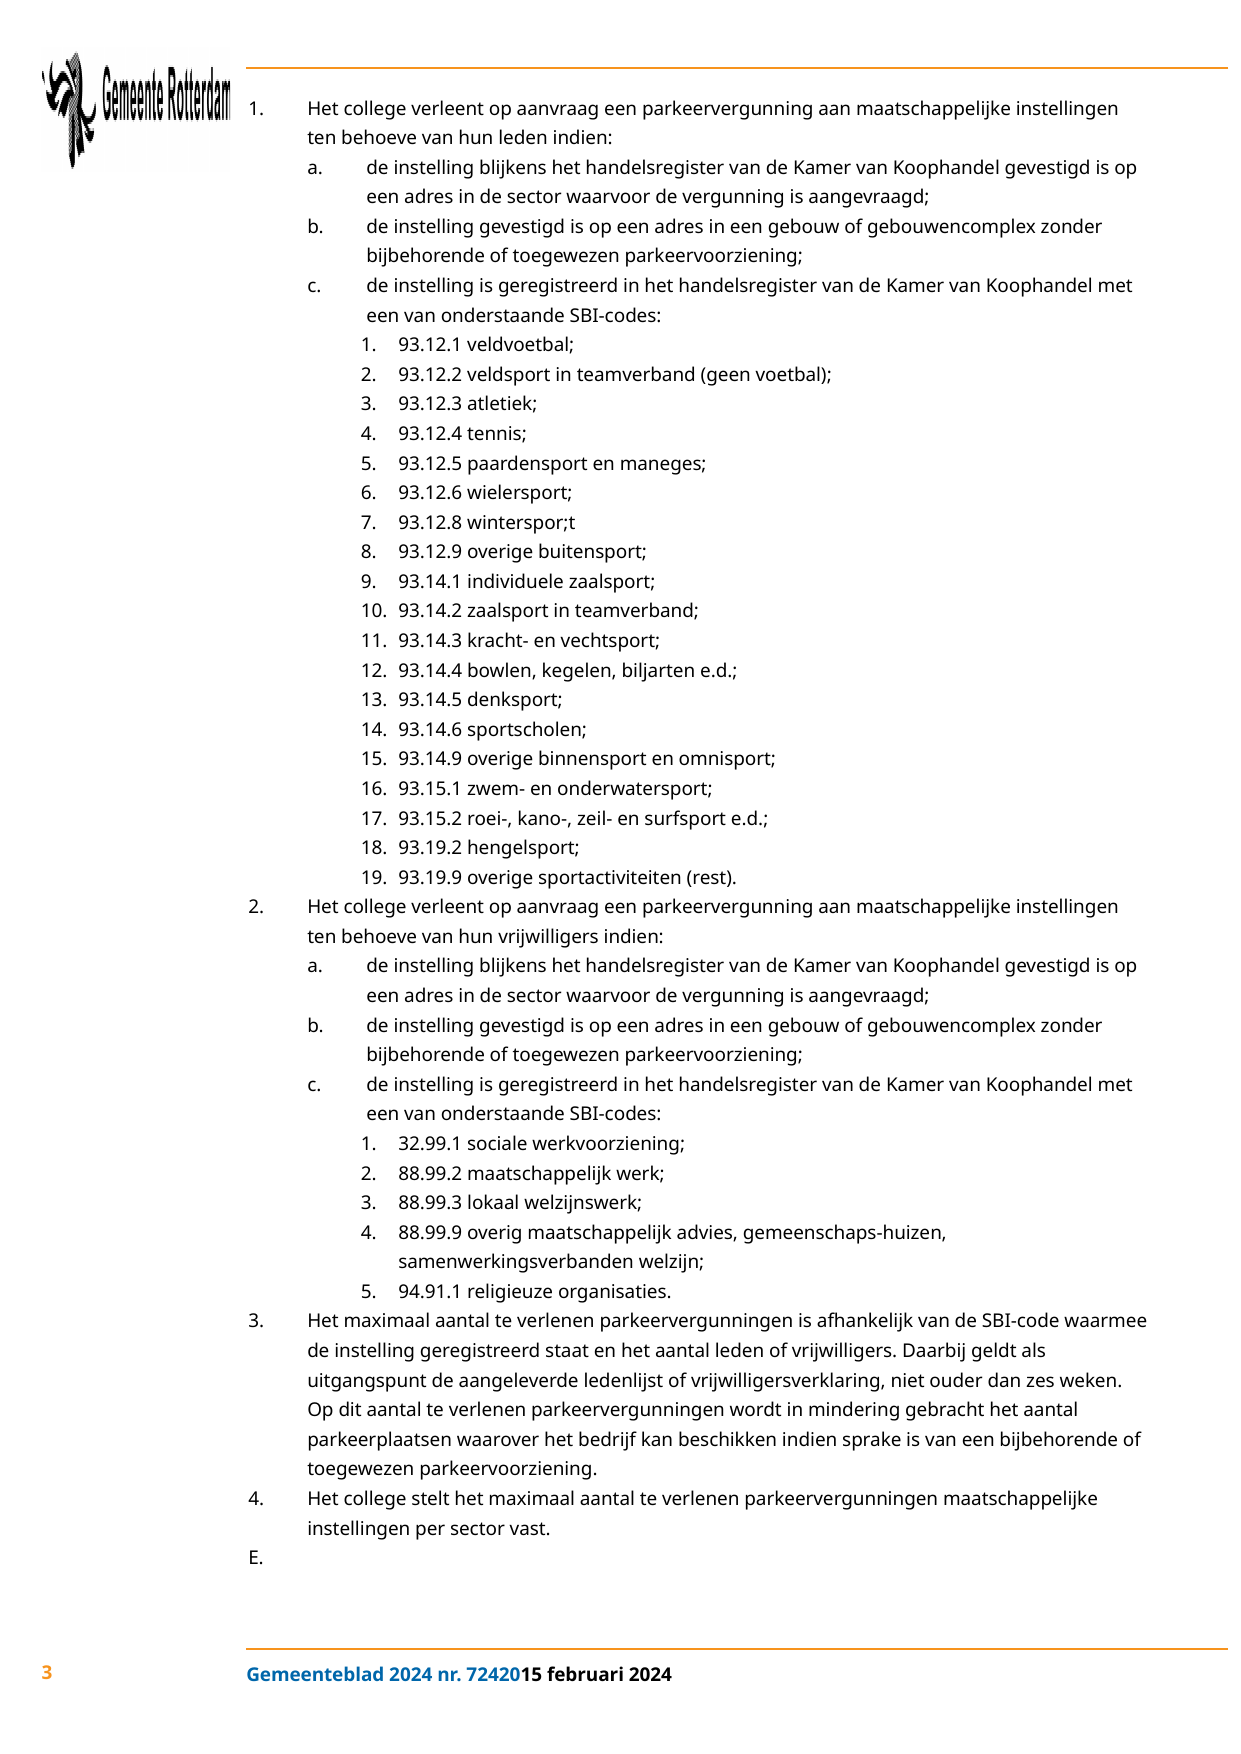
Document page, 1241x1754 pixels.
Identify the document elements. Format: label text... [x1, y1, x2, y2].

list 93.14.1 individuele zaalsport; [361, 568, 1152, 594]
list 93.12.8 winterspor;t [361, 509, 1152, 535]
list de instelling gevestigd is op een adres in een gebouw of gebouwencomplex zonder bijbehorende of toegewezen parkeervoorziening; [307, 213, 1152, 268]
list 32.99.1 sociale werkvoorziening; [361, 1130, 1152, 1156]
list 93.14.3 kracht- en vechtsport; [361, 627, 1152, 653]
list de instelling blijkens het handelsregister van de Kamer van Koophandel gevestigd is op een adres in de sector waarvoor de vergunning is aangevraagd; [307, 154, 1152, 209]
list 94.91.1 religieuze organisaties. [361, 1278, 1152, 1304]
list Het college verleent op aanvraag een parkeervergunning aan maatschappelijke instellingen ten behoeve van hun vrijwilligers indien: [248, 893, 1152, 949]
list 93.12.9 overige buitensport; [361, 538, 1152, 564]
list 93.14.4 bowlen, kegelen, biljarten e.d.; [361, 657, 1152, 683]
list 93.14.2 zaalsport in teamverband; [361, 598, 1152, 623]
list 93.12.1 veldvoetbal; [361, 331, 1152, 357]
list de instelling blijkens het handelsregister van de Kamer van Koophandel gevestigd is op een adres in de sector waarvoor de vergunning is aangevraagd; [307, 953, 1152, 1008]
list 93.12.5 paardensport en maneges; [361, 450, 1152, 476]
picture [41, 47, 231, 172]
list 93.12.6 wielersport; [361, 479, 1152, 505]
list 93.12.2 veldsport in teamverband (geen voetbal); [361, 361, 1152, 387]
list de instelling gevestigd is op een adres in een gebouw of gebouwencomplex zonder bijbehorende of toegewezen parkeervoorziening; [307, 1012, 1152, 1067]
list de instelling is geregistreerd in het handelsregister van de Kamer van Koophandel met een van onderstaande SBI-codes: [307, 1071, 1152, 1126]
list Het college stelt het maximaal aantal te verlenen parkeervergunningen maatschappelijke instellingen per sector vast. [248, 1485, 1152, 1541]
list 93.19.2 hengelsport; [361, 834, 1152, 860]
list de instelling is geregistreerd in het handelsregister van de Kamer van Koophandel met een van onderstaande SBI-codes: [307, 272, 1152, 328]
list Het maximaal aantal te verlenen parkeervergunningen is afhankelijk van de SBI-code waarmee de instelling geregistreerd staat en het aantal leden of vrijwilligers. Daarbij geldt als uitgangspunt de aangeleverde ledenlijst of vrijwilligersverklaring, niet ouder dan zes weken. Op dit aantal te verlenen parkeervergunningen wordt in mindering gebracht het aantal parkeerplaatsen waarover het bedrijf kan beschikken indien sprake is van een bijbehorende of toegewezen parkeervoorziening. [248, 1308, 1152, 1481]
list 93.14.9 overige binnensport en omnisport; [361, 746, 1152, 771]
list 93.19.9 overige sportactiviteiten (rest). [361, 864, 1152, 890]
list 88.99.9 overig maatschappelijk advies, gemeenschaps-huizen, samenwerkingsverbanden welzijn; [361, 1219, 1152, 1274]
list 93.14.6 sportscholen; [361, 716, 1152, 742]
list Het college verleent op aanvraag een parkeervergunning aan maatschappelijke instellingen ten behoeve van hun leden indien: [248, 95, 1152, 150]
list 93.15.2 roei-, kano-, zeil- en surfsport e.d.; [361, 805, 1152, 831]
list 88.99.2 maatschappelijk werk; [361, 1160, 1152, 1186]
list 93.12.4 tennis; [361, 420, 1152, 446]
text E. [248, 1544, 1152, 1570]
list 93.12.3 atletiek; [361, 391, 1152, 416]
list 93.14.5 denksport; [361, 686, 1152, 712]
list 88.99.3 lokaal welzijnswerk; [361, 1189, 1152, 1215]
list 93.15.1 zwem- en onderwatersport; [361, 775, 1152, 801]
